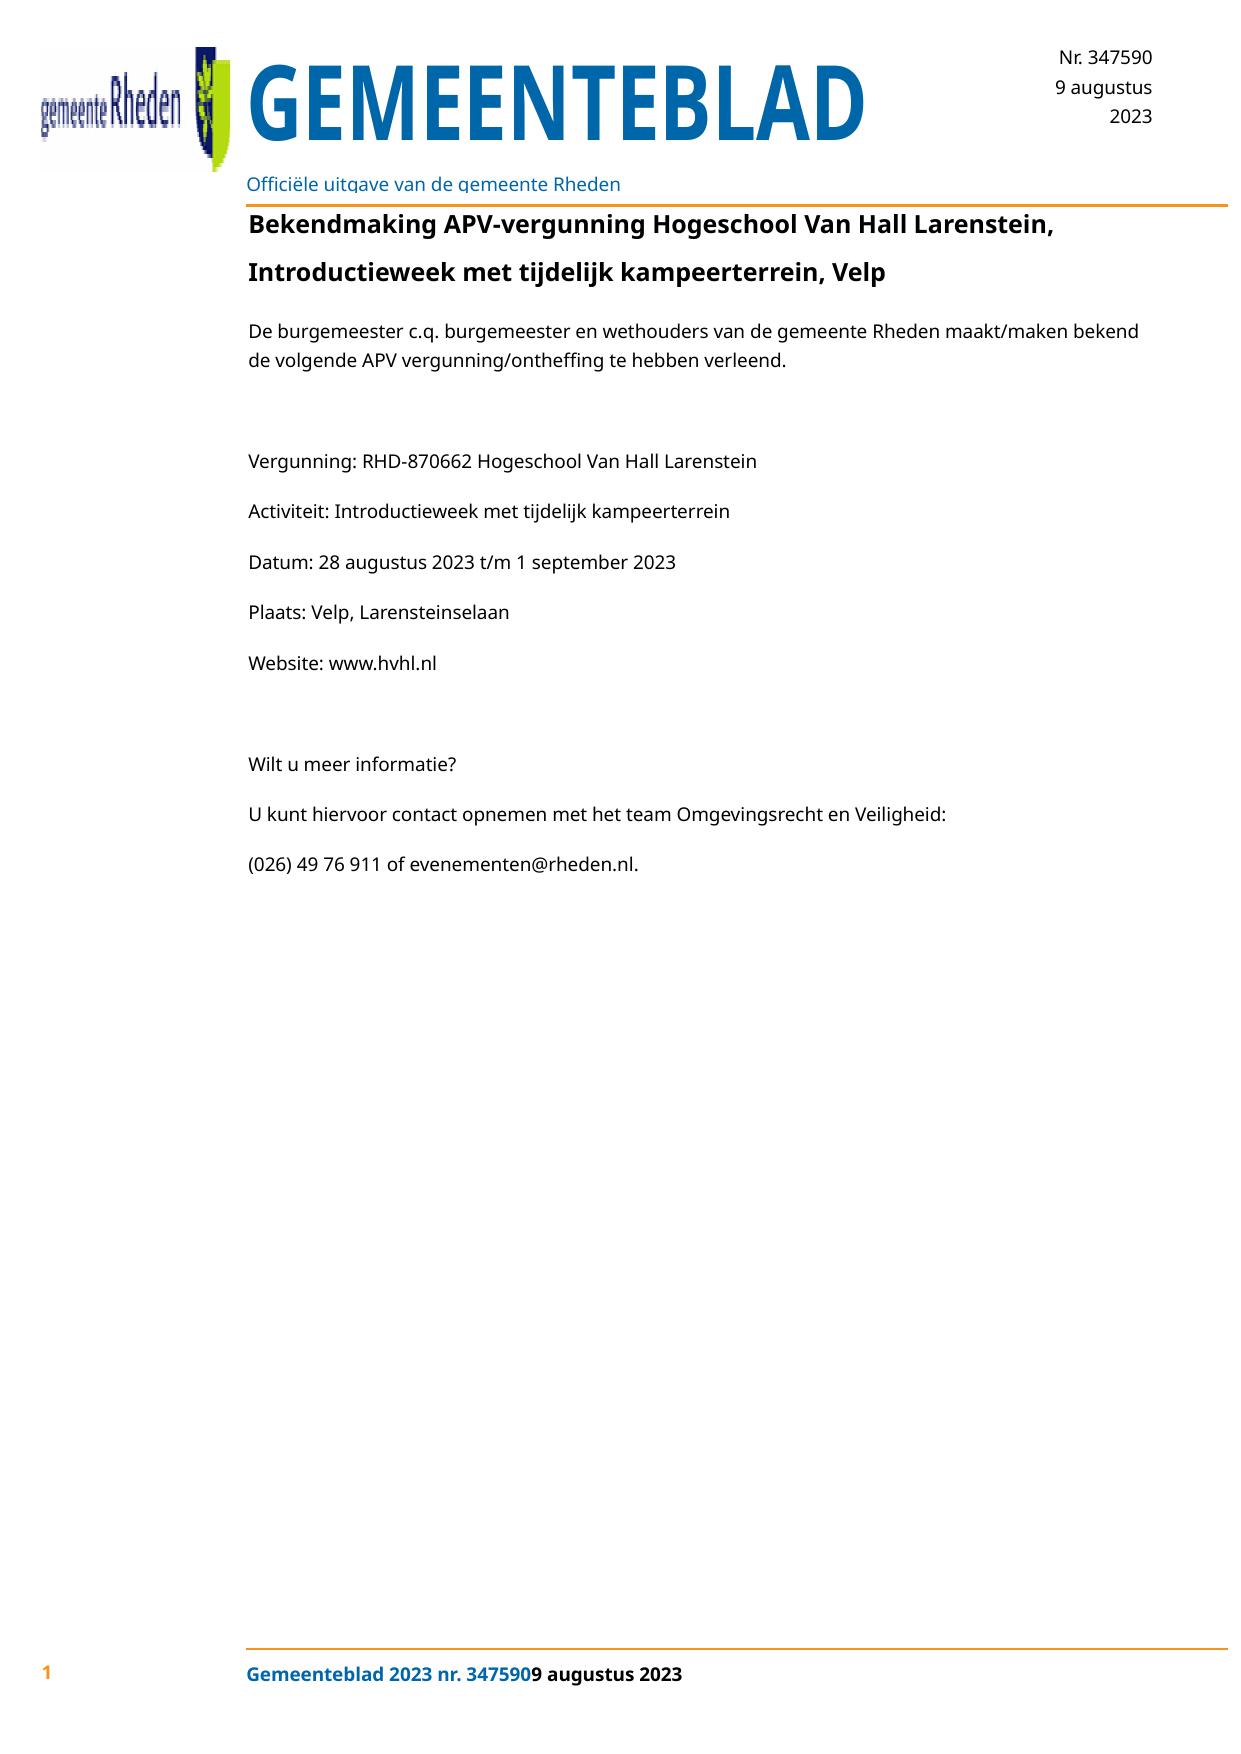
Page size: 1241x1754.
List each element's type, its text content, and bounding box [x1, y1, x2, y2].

text Datum: 28 augustus 2023 t/m 1 september 2023 [248, 549, 1152, 575]
text Vergunning: RHD-870662 Hogeschool Van Hall Larenstein [248, 448, 1152, 474]
text Website: www.hvhl.nl [248, 650, 1152, 676]
text Wilt u meer informatie? [248, 751, 1152, 777]
text Bekendmaking APV-vergunning Hogeschool Van Hall Larenstein, Introductieweek met tijdelijk kampeerterrein, Velp [248, 207, 1152, 288]
picture [41, 47, 231, 172]
text De burgemeester c.q. burgemeester en wethouders van de gemeente Rheden maakt/maken bekend de volgende APV vergunning/ontheffing te hebben verleend. [248, 318, 1152, 373]
text (026) 49 76 911 of evenementen@rheden.nl. [248, 852, 1152, 877]
text U kunt hiervoor contact opnemen met het team Omgevingsrecht en Veiligheid: [248, 801, 1152, 827]
text Activiteit: Introductieweek met tijdelijk kampeerterrein [248, 499, 1152, 524]
text Plaats: Velp, Larensteinselaan [248, 599, 1152, 625]
